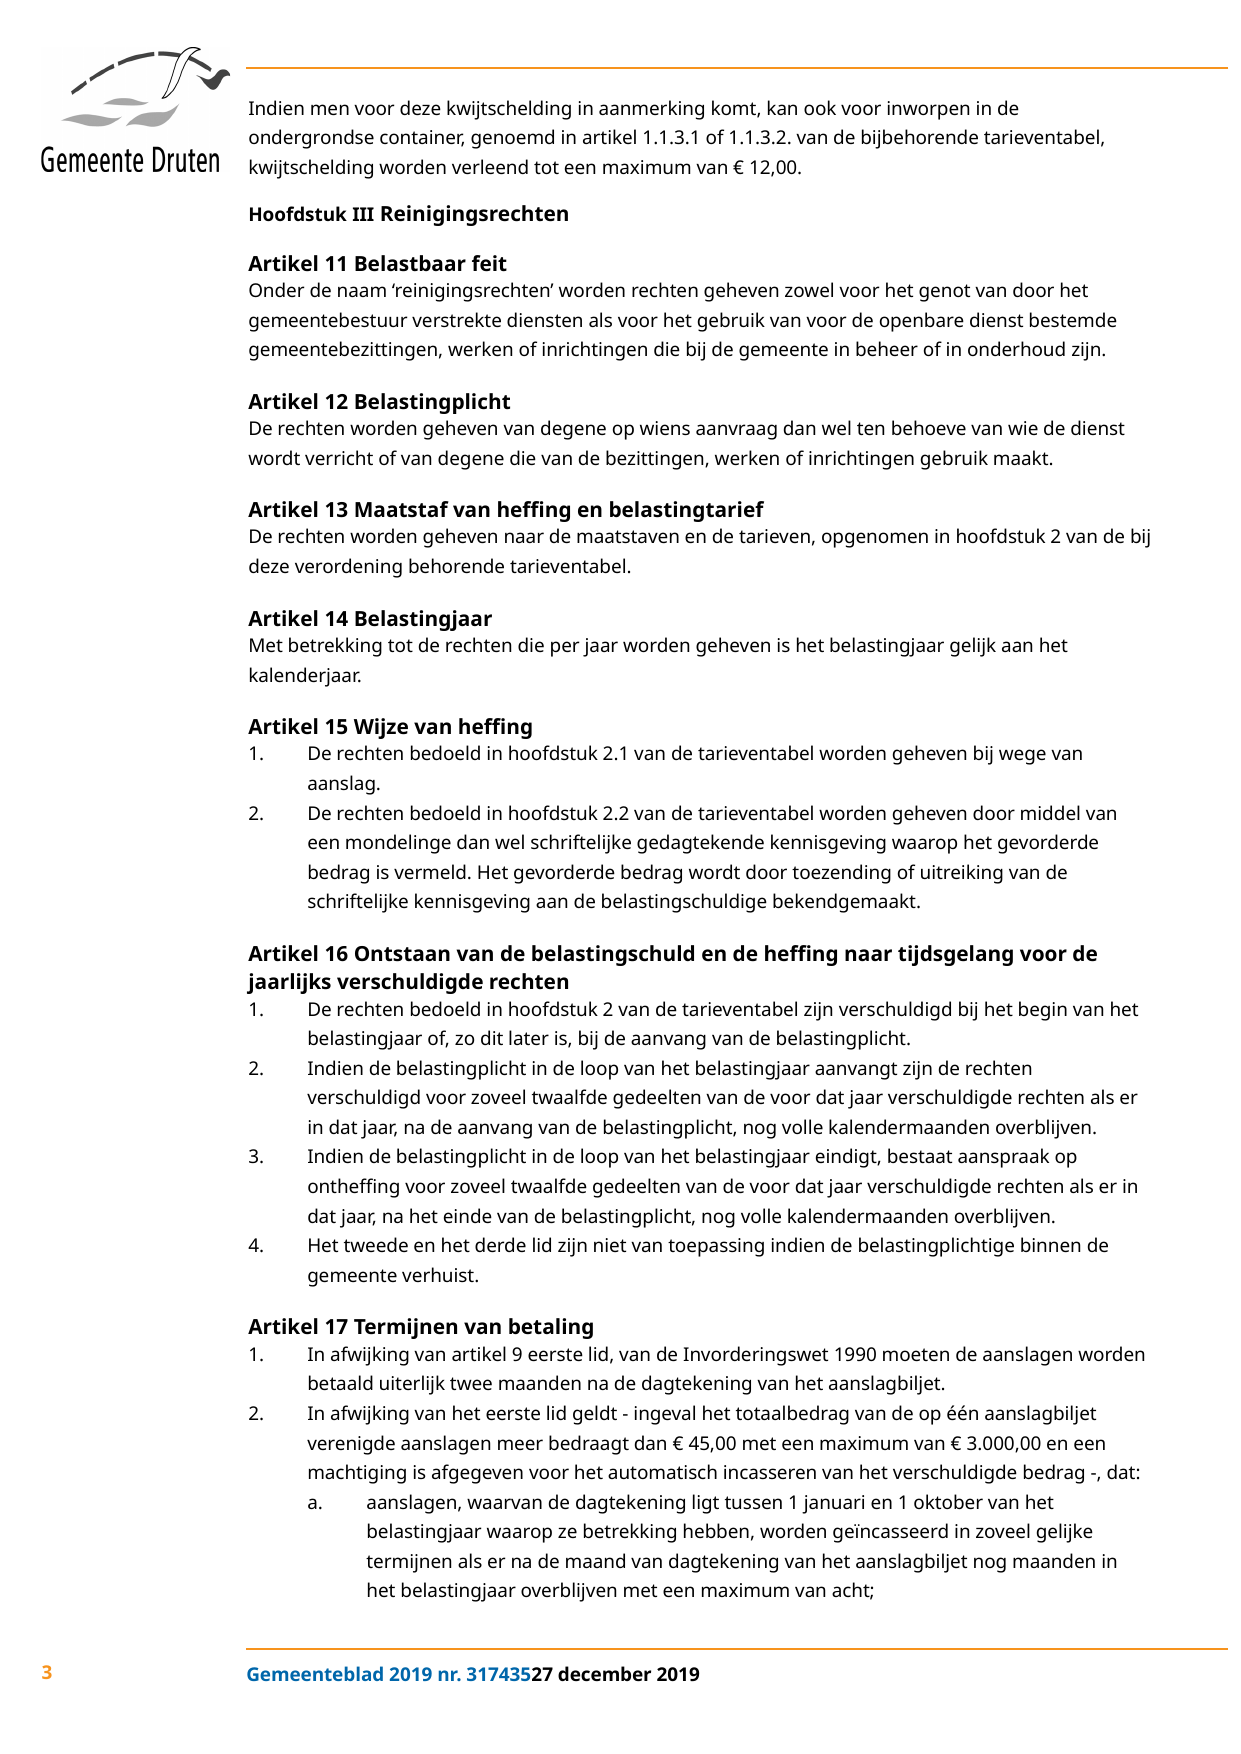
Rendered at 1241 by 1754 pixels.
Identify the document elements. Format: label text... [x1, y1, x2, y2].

text De rechten worden geheven van degene op wiens aanvraag dan wel ten behoeve van wie de dienst wordt verricht of van degene die van de bezittingen, werken of inrichtingen gebruik maakt. [248, 415, 1152, 471]
text Met betrekking tot de rechten die per jaar worden geheven is het belastingjaar gelijk aan het kalenderjaar. [248, 632, 1152, 687]
text Onder de naam ‘reinigingsrechten’ worden rechten geheven zowel voor het genot van door het gemeentebestuur verstrekte diensten als voor het gebruik van voor de openbare dienst bestemde gemeentebezittingen, werken of inrichtingen die bij de gemeente in beheer of in onderhoud zijn. [248, 277, 1152, 362]
text Artikel 13 Maatstaf van heffing en belastingtarief [248, 495, 1152, 524]
list Indien de belastingplicht in de loop van het belastingjaar aanvangt zijn de rechten verschuldigd voor zoveel twaalfde gedeelten van de voor dat jaar verschuldigde rechten als er in dat jaar, na de aanvang van de belastingplicht, nog volle kalendermaanden overblijven. [248, 1055, 1152, 1140]
list Indien de belastingplicht in de loop van het belastingjaar eindigt, bestaat aanspraak op ontheffing voor zoveel twaalfde gedeelten van de voor dat jaar verschuldigde rechten als er in dat jaar, na het einde van de belastingplicht, nog volle kalendermaanden overblijven. [248, 1144, 1152, 1229]
text Artikel 12 Belastingplicht [248, 387, 1152, 415]
list De rechten bedoeld in hoofdstuk 2.1 van de tarieventabel worden geheven bij wege van aanslag. [248, 741, 1152, 796]
text Artikel 11 Belastbaar feit [248, 249, 1152, 277]
list Het tweede en het derde lid zijn niet van toepassing indien de belastingplichtige binnen de gemeente verhuist. [248, 1232, 1152, 1288]
list De rechten bedoeld in hoofdstuk 2.2 van de tarieventabel worden geheven door middel van een mondelinge dan wel schriftelijke gedagtekende kennisgeving waarop het gevorderde bedrag is vermeld. Het gevorderde bedrag wordt door toezending of uitreiking van de schriftelijke kennisgeving aan de belastingschuldige bekendgemaakt. [248, 800, 1152, 914]
text Indien men voor deze kwijtschelding in aanmerking komt, kan ook voor inworpen in de [248, 95, 1152, 121]
list In afwijking van het eerste lid geldt - ingeval het totaalbedrag van de op één aanslagbiljet verenigde aanslagen meer bedraagt dan € 45,00 met een maximum van € 3.000,00 en een machtiging is afgegeven voor het automatisch incasseren van het verschuldigde bedrag -, dat: [248, 1400, 1152, 1485]
text Artikel 17 Termijnen van betaling [248, 1312, 1152, 1341]
text Artikel 14 Belastingjaar [248, 604, 1152, 632]
text De rechten worden geheven naar de maatstaven en de tarieven, opgenomen in hoofdstuk 2 van de bij deze verordening behorende tarieventabel. [248, 524, 1152, 579]
picture [41, 47, 231, 172]
list De rechten bedoeld in hoofdstuk 2 van de tarieventabel zijn verschuldigd bij het begin van het belastingjaar of, zo dit later is, bij de aanvang van de belastingplicht. [248, 996, 1152, 1051]
text Artikel 16 Ontstaan van de belastingschuld en de heffing naar tijdsgelang voor de jaarlijks verschuldigde rechten [248, 939, 1152, 996]
list aanslagen, waarvan de dagtekening ligt tussen 1 januari en 1 oktober van het belastingjaar waarop ze betrekking hebben, worden geïncasseerd in zoveel gelijke termijnen als er na de maand van dagtekening van het aanslagbiljet nog maanden in het belastingjaar overblijven met een maximum van acht; [307, 1489, 1152, 1603]
list In afwijking van artikel 9 eerste lid, van de Invorderingswet 1990 moeten de aanslagen worden betaald uiterlijk twee maanden na de dagtekening van het aanslagbiljet. [248, 1341, 1152, 1396]
text Artikel 15 Wijze van heffing [248, 712, 1152, 741]
text Hoofdstuk III Reinigingsrechten [248, 199, 1152, 228]
text ondergrondse container, genoemd in artikel 1.1.3.1 of 1.1.3.2. van de bijbehorende tarieventabel, kwijtschelding worden verleend tot een maximum van € 12,00. [248, 124, 1152, 180]
